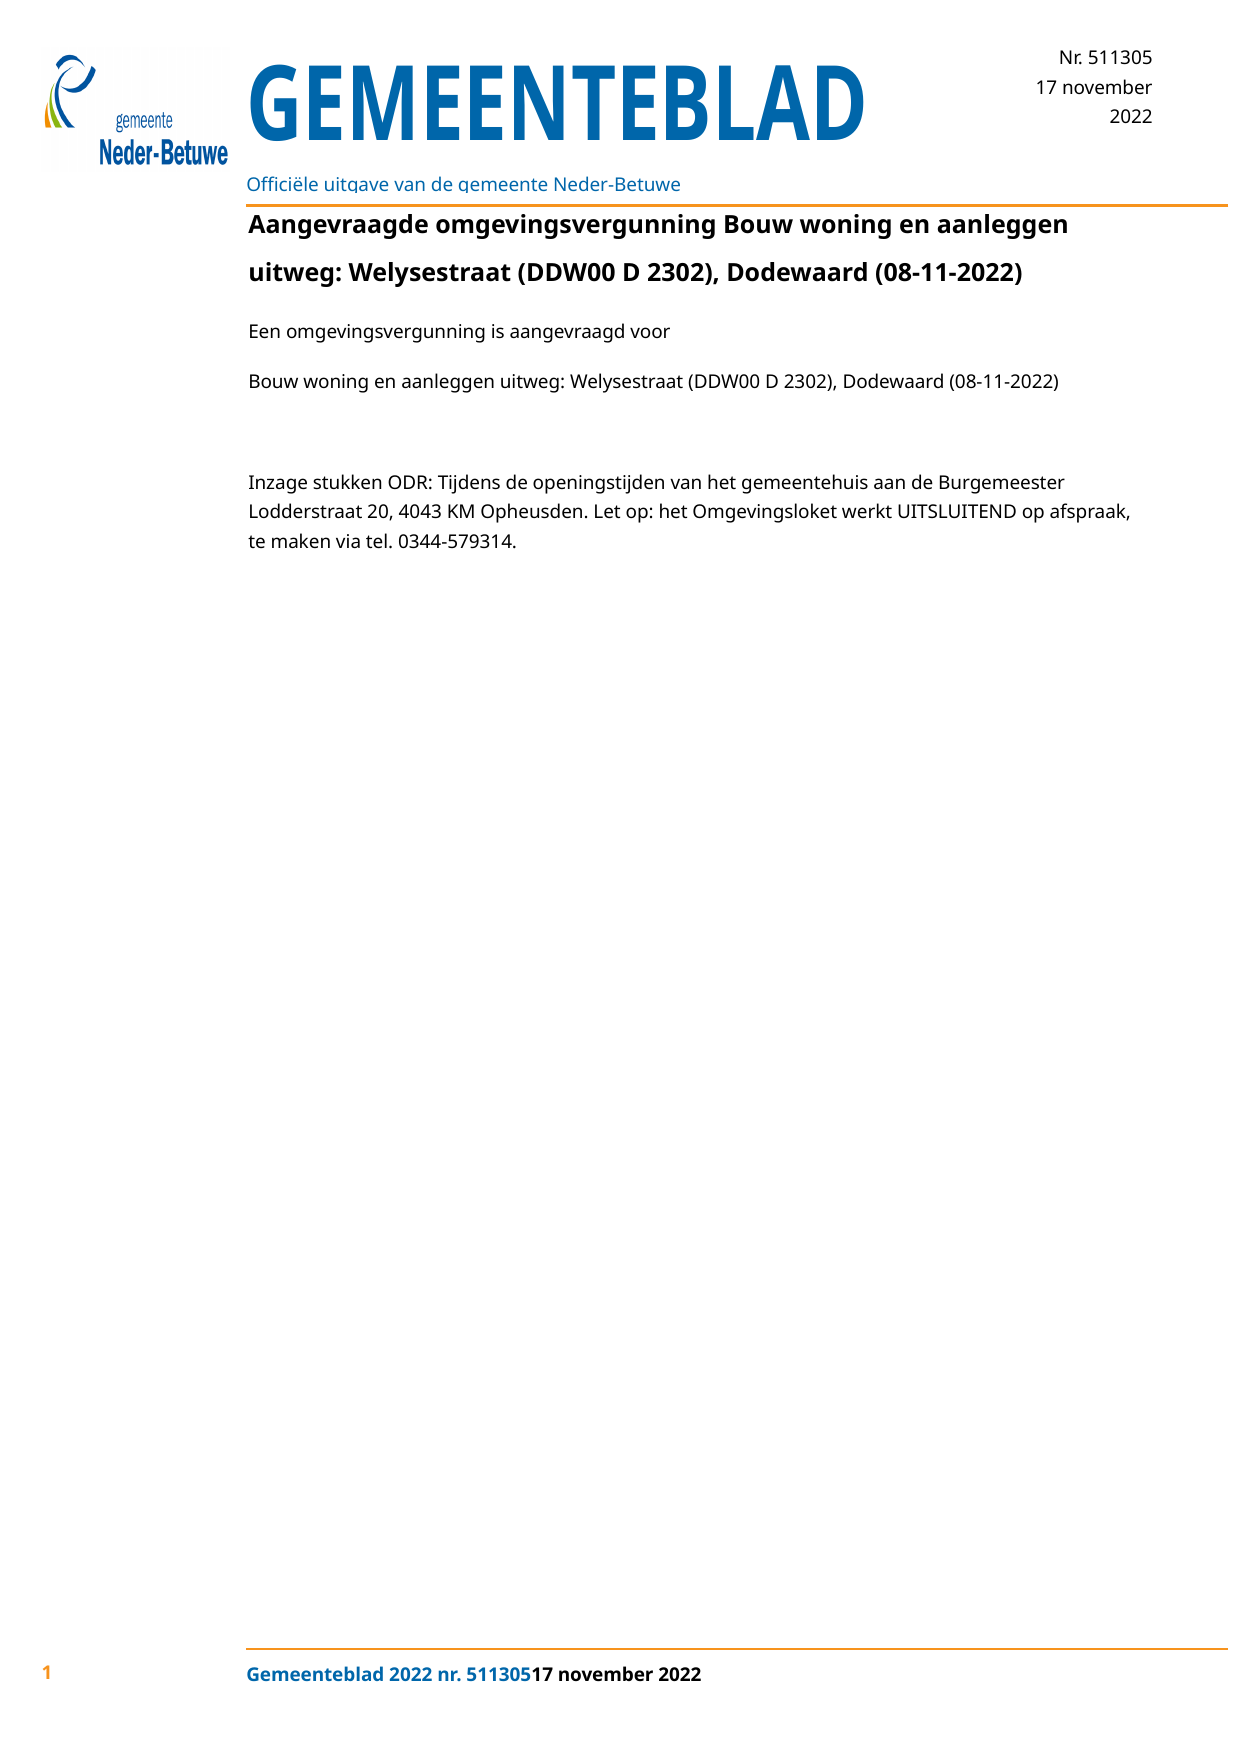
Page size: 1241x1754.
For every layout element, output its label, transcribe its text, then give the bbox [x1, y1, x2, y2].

text Inzage stukken ODR: Tijdens de openingstijden van het gemeentehuis aan de Burgemeester Lodderstraat 20, 4043 KM Opheusden. Let op: het Omgevingsloket werkt UITSLUITEND op afspraak, te maken via tel. 0344-579314. [248, 469, 1152, 554]
picture [41, 47, 231, 172]
text Aangevraagde omgevingsvergunning Bouw woning en aanleggen uitweg: Welysestraat (DDW00 D 2302), Dodewaard (08-11-2022) [248, 207, 1152, 288]
text Bouw woning en aanleggen uitweg: Welysestraat (DDW00 D 2302), Dodewaard (08-11-2022) [248, 368, 1152, 394]
text Een omgevingsvergunning is aangevraagd voor [248, 318, 1152, 344]
